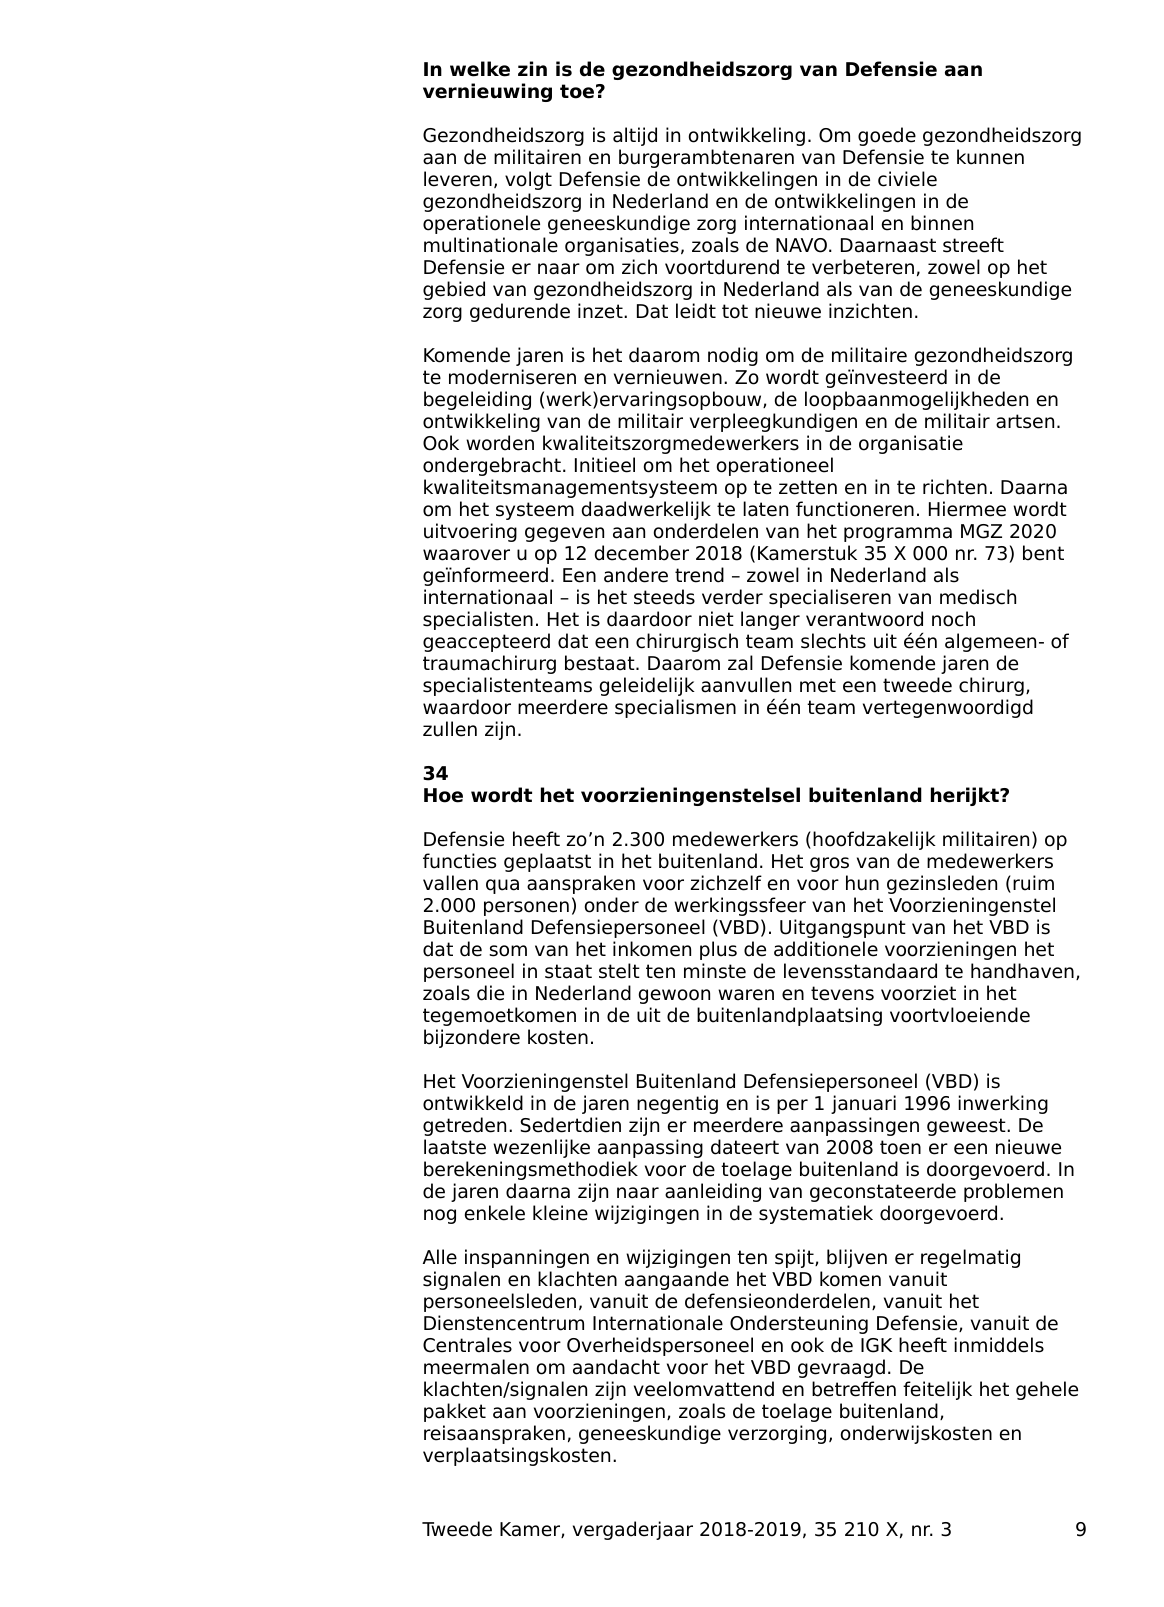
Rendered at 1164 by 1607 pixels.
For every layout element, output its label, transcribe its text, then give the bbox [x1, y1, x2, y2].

text Hoe wordt het voorzieningenstelsel buitenland herijkt? [422, 785, 1087, 807]
text Defensie heeft zo’n 2.300 medewerkers (hoofdzakelijk militairen) op functies geplaatst in het buitenland. Het gros van de medewerkers vallen qua aanspraken voor zichzelf en voor hun gezinsleden (ruim 2.000 personen) onder de werkingssfeer van het Voorzieningenstel Buitenland Defensiepersoneel (VBD). Uitgangspunt van het VBD is dat de som van het inkomen plus de additionele voorzieningen het personeel in staat stelt ten minste de levensstandaard te handhaven, zoals die in Nederland gewoon waren en tevens voorziet in het tegemoetkomen in de uit de buitenlandplaatsing voortvloeiende bijzondere kosten. [422, 829, 1087, 1049]
text Gezondheidszorg is altijd in ontwikkeling. Om goede gezondheidszorg aan de militairen en burgerambtenaren van Defensie te kunnen leveren, volgt Defensie de ontwikkelingen in de civiele gezondheidszorg in Nederland en de ontwikkelingen in de operationele geneeskundige zorg internationaal en binnen multinationale organisaties, zoals de NAVO. Daarnaast streeft Defensie er naar om zich voortdurend te verbeteren, zowel op het gebied van gezondheidszorg in Nederland als van de geneeskundige zorg gedurende inzet. Dat leidt tot nieuwe inzichten. [422, 125, 1087, 323]
text Het Voorzieningenstel Buitenland Defensiepersoneel (VBD) is ontwikkeld in de jaren negentig en is per 1 januari 1996 inwerking getreden. Sedertdien zijn er meerdere aanpassingen geweest. De laatste wezenlijke aanpassing dateert van 2008 toen er een nieuwe berekeningsmethodiek voor de toelage buitenland is doorgevoerd. In de jaren daarna zijn naar aanleiding van geconstateerde problemen nog enkele kleine wijzigingen in de systematiek doorgevoerd. [422, 1071, 1087, 1225]
text Komende jaren is het daarom nodig om de militaire gezondheidszorg te moderniseren en vernieuwen. Zo wordt geïnvesteerd in de begeleiding (werk)ervaringsopbouw, de loopbaanmogelijkheden en ontwikkeling van de militair verpleegkundigen en de militair artsen. Ook worden kwaliteitszorgmedewerkers in de organisatie ondergebracht. Initieel om het operationeel kwaliteitsmanagementsysteem op te zetten en in te richten. Daarna om het systeem daadwerkelijk te laten functioneren. Hiermee wordt uitvoering gegeven aan onderdelen van het programma MGZ 2020 waarover u op 12 december 2018 (Kamerstuk 35 X 000 nr. 73) bent geïnformeerd. Een andere trend – zowel in Nederland als internationaal – is het steeds verder specialiseren van medisch specialisten. Het is daardoor niet langer verantwoord noch geaccepteerd dat een chirurgisch team slechts uit één algemeen- of traumachirurg bestaat. Daarom zal Defensie komende jaren de specialistenteams geleidelijk aanvullen met een tweede chirurg, waardoor meerdere specialismen in één team vertegenwoordigd zullen zijn. [422, 345, 1087, 741]
text Alle inspanningen en wijzigingen ten spijt, blijven er regelmatig signalen en klachten aangaande het VBD komen vanuit personeelsleden, vanuit de defensieonderdelen, vanuit het Dienstencentrum Internationale Ondersteuning Defensie, vanuit de Centrales voor Overheidspersoneel en ook de IGK heeft inmiddels meermalen om aandacht voor het VBD gevraagd. De klachten/signalen zijn veelomvattend en betreffen feitelijk het gehele pakket aan voorzieningen, zoals de toelage buitenland, reisaanspraken, geneeskundige verzorging, onderwijskosten en verplaatsingskosten. [422, 1247, 1087, 1467]
text In welke zin is de gezondheidszorg van Defensie aan vernieuwing toe? [422, 59, 1087, 103]
text 34 [422, 763, 1087, 785]
